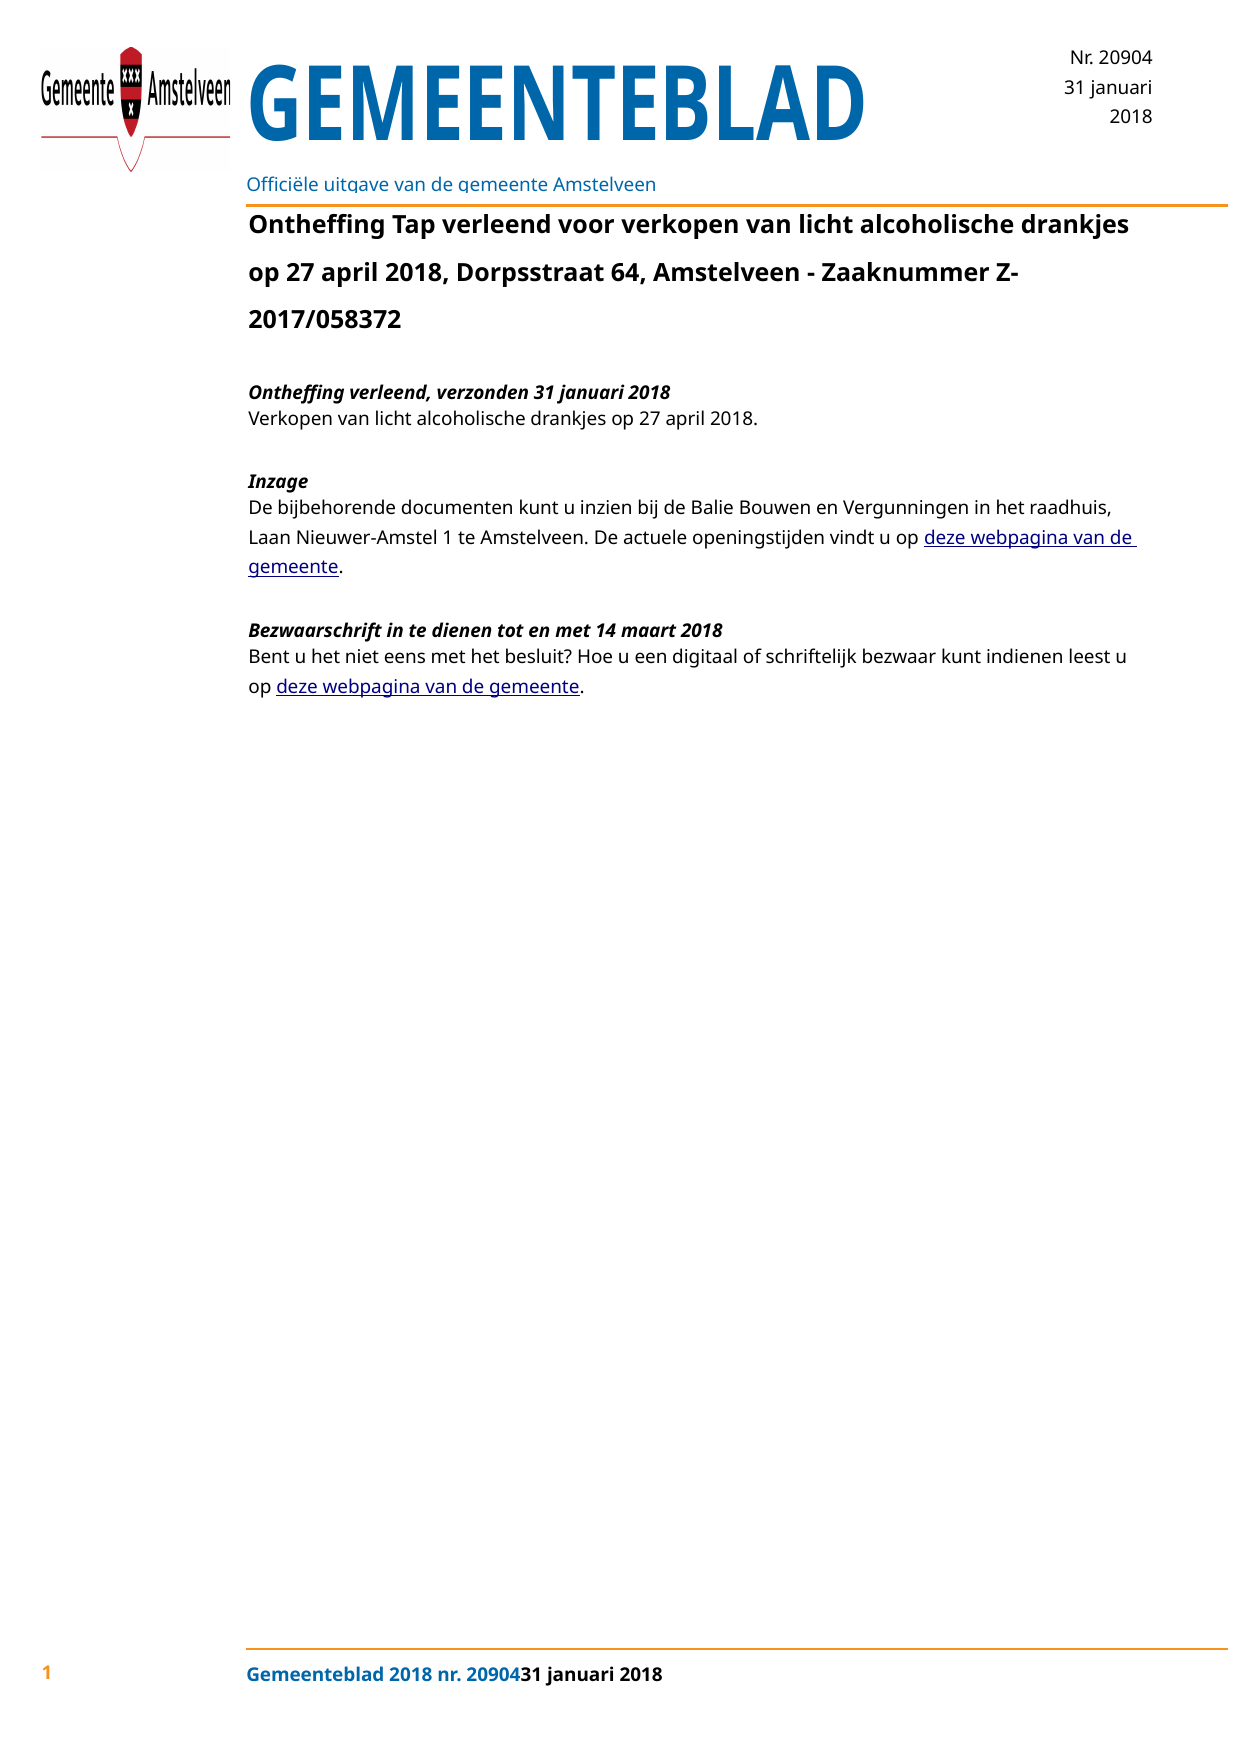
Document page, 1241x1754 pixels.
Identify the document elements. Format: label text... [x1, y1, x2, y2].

text Ontheffing Tap verleend voor verkopen van licht alcoholische drankjes op 27 april 2018, Dorpsstraat 64, Amstelveen - Zaaknummer Z-2017/058372 [248, 207, 1152, 336]
text Verkopen van licht alcoholische drankjes op 27 april 2018. [248, 405, 1152, 431]
text Inzage [248, 469, 1152, 494]
text Ontheffing verleend, verzonden 31 januari 2018 [248, 379, 1152, 405]
text De bijbehorende documenten kunt u inzien bij de Balie Bouwen en Vergunningen in het raadhuis, Laan Nieuwer-Amstel 1 te Amstelveen. De actuele openingstijden vindt u op deze webpagina van de gemeente. [248, 494, 1152, 579]
text Bent u het niet eens met het besluit? Hoe u een digitaal of schriftelijk bezwaar kunt indienen leest u op deze webpagina van de gemeente. [248, 643, 1152, 699]
text Bezwaarschrift in te dienen tot en met 14 maart 2018 [248, 618, 1152, 643]
picture [41, 47, 231, 172]
